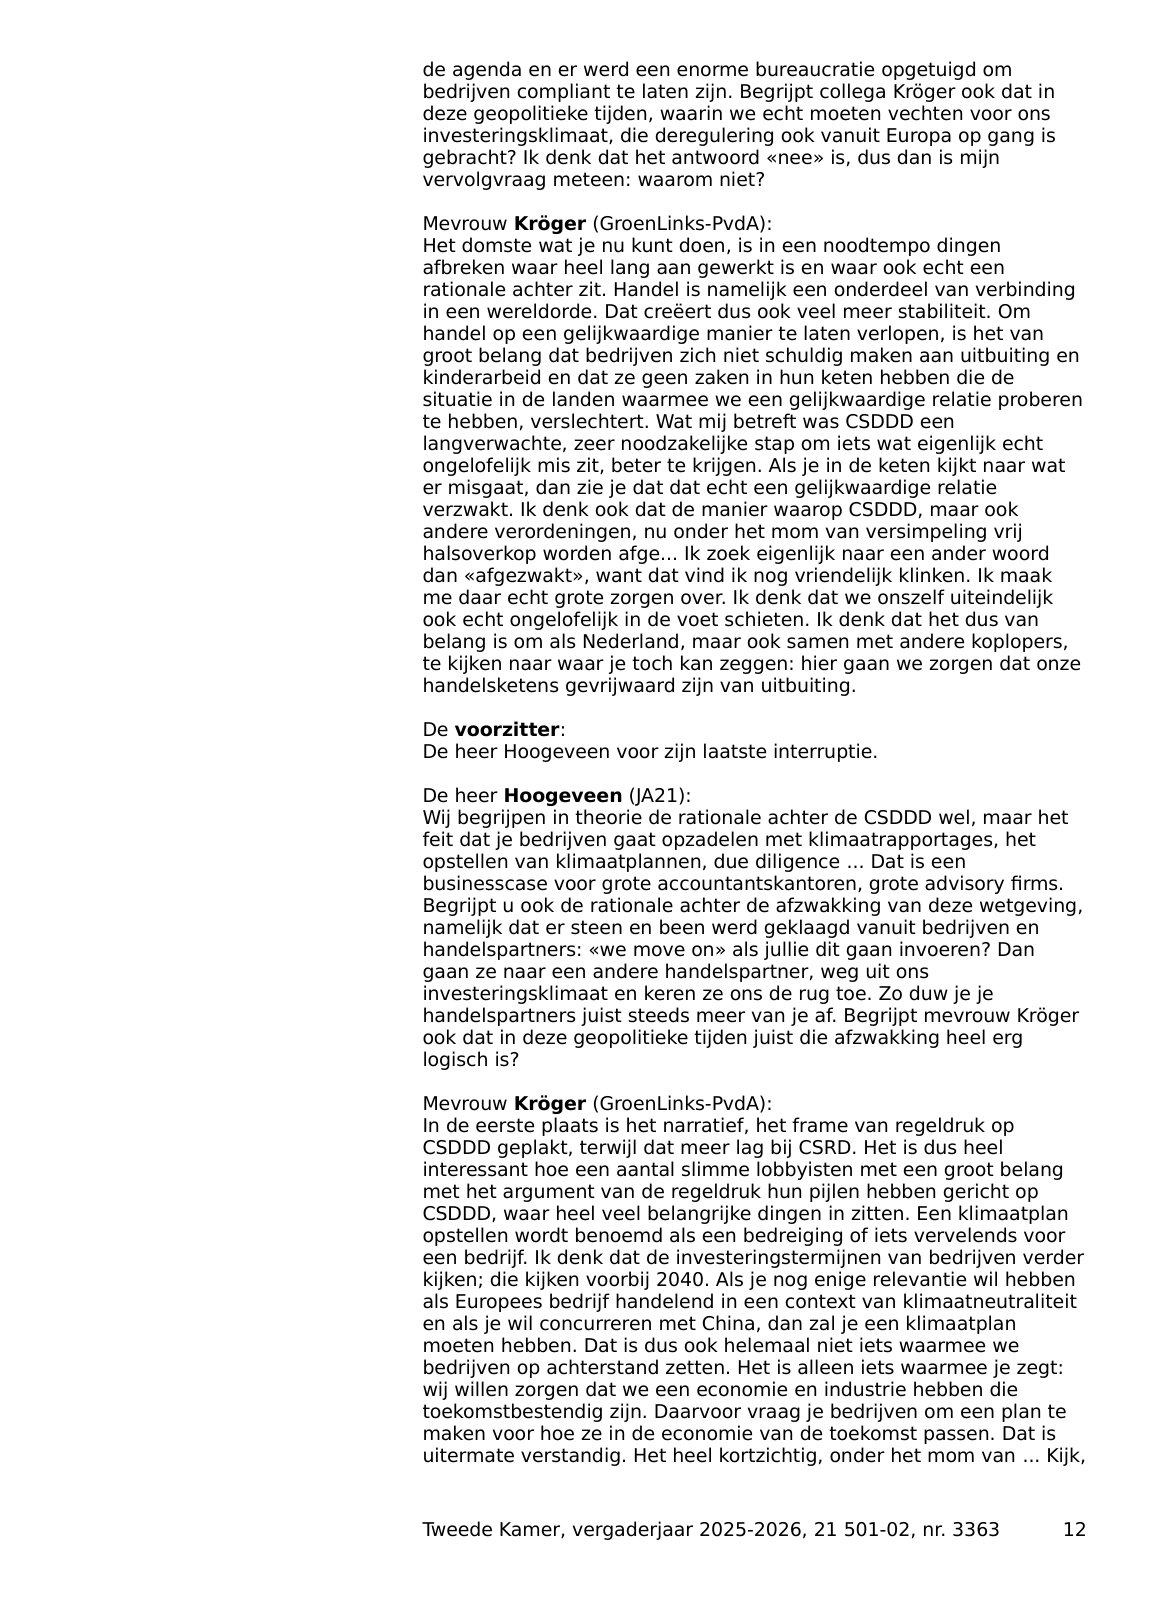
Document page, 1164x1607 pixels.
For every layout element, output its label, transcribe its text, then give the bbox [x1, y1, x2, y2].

text Het domste wat je nu kunt doen, is in een noodtempo dingen afbreken waar heel lang aan gewerkt is en waar ook echt een rationale achter zit. Handel is namelijk een onderdeel van verbinding in een wereldorde. Dat creëert dus ook veel meer stabiliteit. Om handel op een gelijkwaardige manier te laten verlopen, is het van groot belang dat bedrijven zich niet schuldig maken aan uitbuiting en kinderarbeid en dat ze geen zaken in hun keten hebben die de situatie in de landen waarmee we een gelijkwaardige relatie proberen te hebben, verslechtert. Wat mij betreft was CSDDD een langverwachte, zeer noodzakelijke stap om iets wat eigenlijk echt ongelofelijk mis zit, beter te krijgen. Als je in de keten kijkt naar wat er misgaat, dan zie je dat dat echt een gelijkwaardige relatie verzwakt. Ik denk ook dat de manier waarop CSDDD, maar ook andere verordeningen, nu onder het mom van versimpeling vrij halsoverkop worden afge... Ik zoek eigenlijk naar een ander woord dan «afgezwakt», want dat vind ik nog vriendelijk klinken. Ik maak me daar echt grote zorgen over. Ik denk dat we onszelf uiteindelijk ook echt ongelofelijk in de voet schieten. Ik denk dat het dus van belang is om als Nederland, maar ook samen met andere koplopers, te kijken naar waar je toch kan zeggen: hier gaan we zorgen dat onze handelsketens gevrijwaard zijn van uitbuiting. [422, 235, 1087, 697]
text Mevrouw Kröger (GroenLinks-PvdA): [422, 1093, 1087, 1115]
text In de eerste plaats is het narratief, het frame van regeldruk op CSDDD geplakt, terwijl dat meer lag bij CSRD. Het is dus heel interessant hoe een aantal slimme lobbyisten met een groot belang met het argument van de regeldruk hun pijlen hebben gericht op CSDDD, waar heel veel belangrijke dingen in zitten. Een klimaatplan opstellen wordt benoemd als een bedreiging of iets vervelends voor een bedrijf. Ik denk dat de investeringstermijnen van bedrijven verder kijken; die kijken voorbij 2040. Als je nog enige relevantie wil hebben als Europees bedrijf handelend in een context van klimaatneutraliteit en als je wil concurreren met China, dan zal je een klimaatplan moeten hebben. Dat is dus ook helemaal niet iets waarmee we bedrijven op achterstand zetten. Het is alleen iets waarmee je zegt: wij willen zorgen dat we een economie en industrie hebben die toekomstbestendig zijn. Daarvoor vraag je bedrijven om een plan te maken voor hoe ze in de economie van de toekomst passen. Dat is uitermate verstandig. Het heel kortzichtig, onder het mom van ... Kijk, [422, 1115, 1087, 1467]
text De heer Hoogeveen voor zijn laatste interruptie. [422, 741, 1087, 763]
text De voorzitter: [422, 719, 1087, 741]
text de agenda en er werd een enorme bureaucratie opgetuigd om bedrijven compliant te laten zijn. Begrijpt collega Kröger ook dat in deze geopolitieke tijden, waarin we echt moeten vechten voor ons investeringsklimaat, die deregulering ook vanuit Europa op gang is gebracht? Ik denk dat het antwoord «nee» is, dus dan is mijn vervolgvraag meteen: waarom niet? [422, 59, 1087, 191]
text Wij begrijpen in theorie de rationale achter de CSDDD wel, maar het feit dat je bedrijven gaat opzadelen met klimaatrapportages, het opstellen van klimaatplannen, due diligence ... Dat is een businesscase voor grote accountantskantoren, grote advisory firms. Begrijpt u ook de rationale achter de afzwakking van deze wetgeving, namelijk dat er steen en been werd geklaagd vanuit bedrijven en handelspartners: «we move on» als jullie dit gaan invoeren? Dan gaan ze naar een andere handelspartner, weg uit ons investeringsklimaat en keren ze ons de rug toe. Zo duw je je handelspartners juist steeds meer van je af. Begrijpt mevrouw Kröger ook dat in deze geopolitieke tijden juist die afzwakking heel erg logisch is? [422, 807, 1087, 1071]
text Mevrouw Kröger (GroenLinks-PvdA): [422, 213, 1087, 235]
text De heer Hoogeveen (JA21): [422, 785, 1087, 807]
